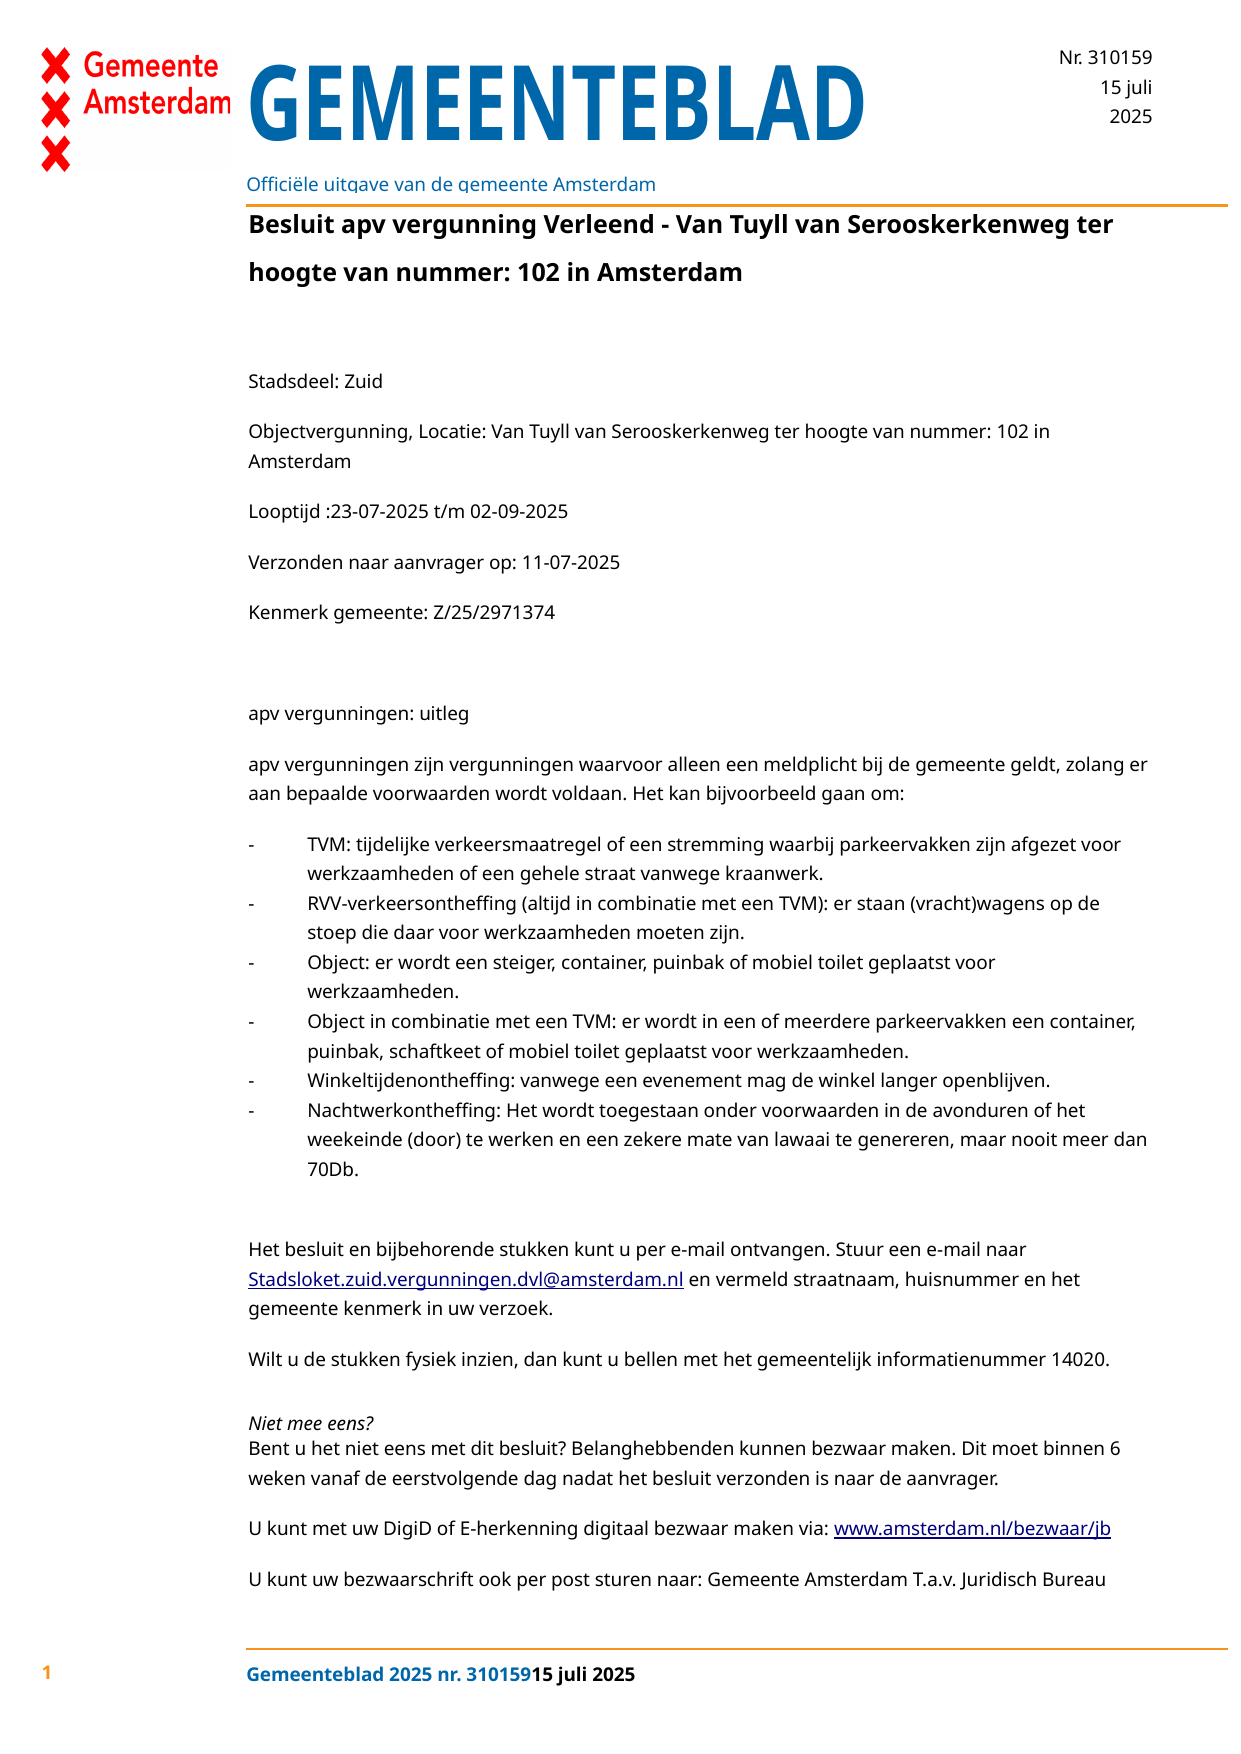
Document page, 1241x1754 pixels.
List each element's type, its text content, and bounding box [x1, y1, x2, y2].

text Looptijd :23-07-2025 t/m 02-09-2025 [248, 499, 1152, 524]
text Besluit apv vergunning Verleend - Van Tuyll van Serooskerkenweg ter hoogte van nummer: 102 in Amsterdam [248, 207, 1152, 288]
text apv vergunningen zijn vergunningen waarvoor alleen een meldplicht bij de gemeente geldt, zolang er aan bepaalde voorwaarden wordt voldaan. Het kan bijvoorbeeld gaan om: [248, 751, 1152, 806]
text U kunt met uw DigiD of E-herkenning digitaal bezwaar maken via: www.amsterdam.nl/bezwaar/jb [248, 1516, 1152, 1541]
text apv vergunningen: uitleg [248, 700, 1152, 726]
list RVV-verkeersontheffing (altijd in combinatie met een TVM): er staan (vracht)wagens op de stoep die daar voor werkzaamheden moeten zijn. [248, 890, 1152, 945]
list Object: er wordt een steiger, container, puinbak of mobiel toilet geplaatst voor werkzaamheden. [248, 949, 1152, 1004]
text Niet mee eens? [248, 1410, 1152, 1436]
text Verzonden naar aanvrager op: 11-07-2025 [248, 549, 1152, 575]
list Nachtwerkontheffing: Het wordt toegestaan onder voorwaarden in de avonduren of het weekeinde (door) te werken en een zekere mate van lawaai te genereren, maar nooit meer dan 70Db. [248, 1097, 1152, 1182]
text Kenmerk gemeente: Z/25/2971374 [248, 599, 1152, 625]
list Winkeltijdenontheffing: vanwege een evenement mag de winkel langer openblijven. [248, 1067, 1152, 1093]
text Objectvergunning, Locatie: Van Tuyll van Serooskerkenweg ter hoogte van nummer: 102 in Amsterdam [248, 419, 1152, 474]
text U kunt uw bezwaarschrift ook per post sturen naar: Gemeente Amsterdam T.a.v. Juridisch Bureau [248, 1566, 1152, 1592]
list Object in combinatie met een TVM: er wordt in een of meerdere parkeervakken een container, puinbak, schaftkeet of mobiel toilet geplaatst voor werkzaamheden. [248, 1008, 1152, 1064]
text Stadsdeel: Zuid [248, 368, 1152, 394]
list TVM: tijdelijke verkeersmaatregel of een stremming waarbij parkeervakken zijn afgezet voor werkzaamheden of een gehele straat vanwege kraanwerk. [248, 831, 1152, 886]
text Wilt u de stukken fysiek inzien, dan kunt u bellen met het gemeentelijk informatienummer 14020. [248, 1346, 1152, 1372]
text Het besluit en bijbehorende stukken kunt u per e-mail ontvangen. Stuur een e-mail naar Stadsloket.zuid.vergunningen.dvl@amsterdam.nl en vermeld straatnaam, huisnummer en het gemeente kenmerk in uw verzoek. [248, 1236, 1152, 1321]
text Bent u het niet eens met dit besluit? Belanghebbenden kunnen bezwaar maken. Dit moet binnen 6 weken vanaf de eerstvolgende dag nadat het besluit verzonden is naar de aanvrager. [248, 1436, 1152, 1491]
picture [41, 47, 231, 172]
